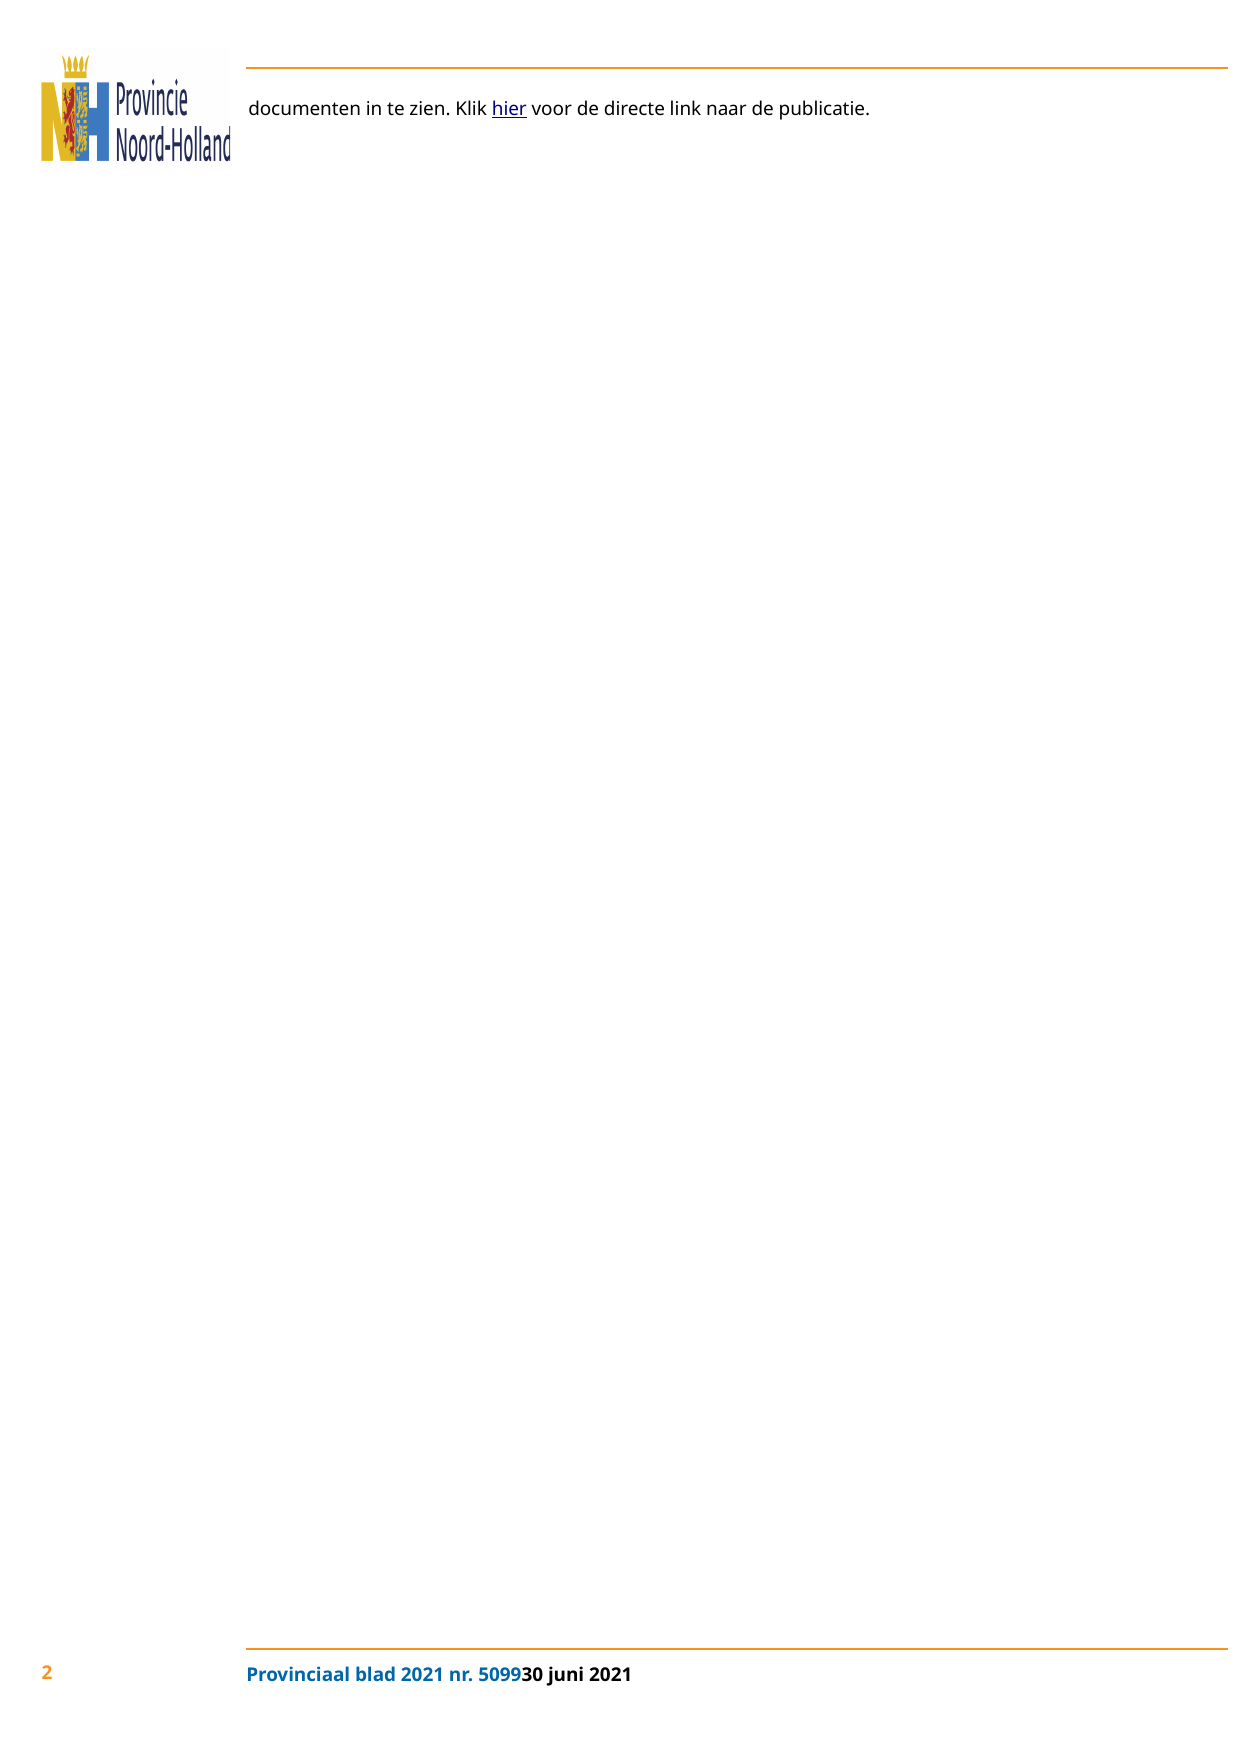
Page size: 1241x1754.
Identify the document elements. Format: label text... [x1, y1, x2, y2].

picture [41, 47, 231, 172]
text documenten in te zien. Klik hier voor de directe link naar de publicatie. [248, 95, 1152, 121]
